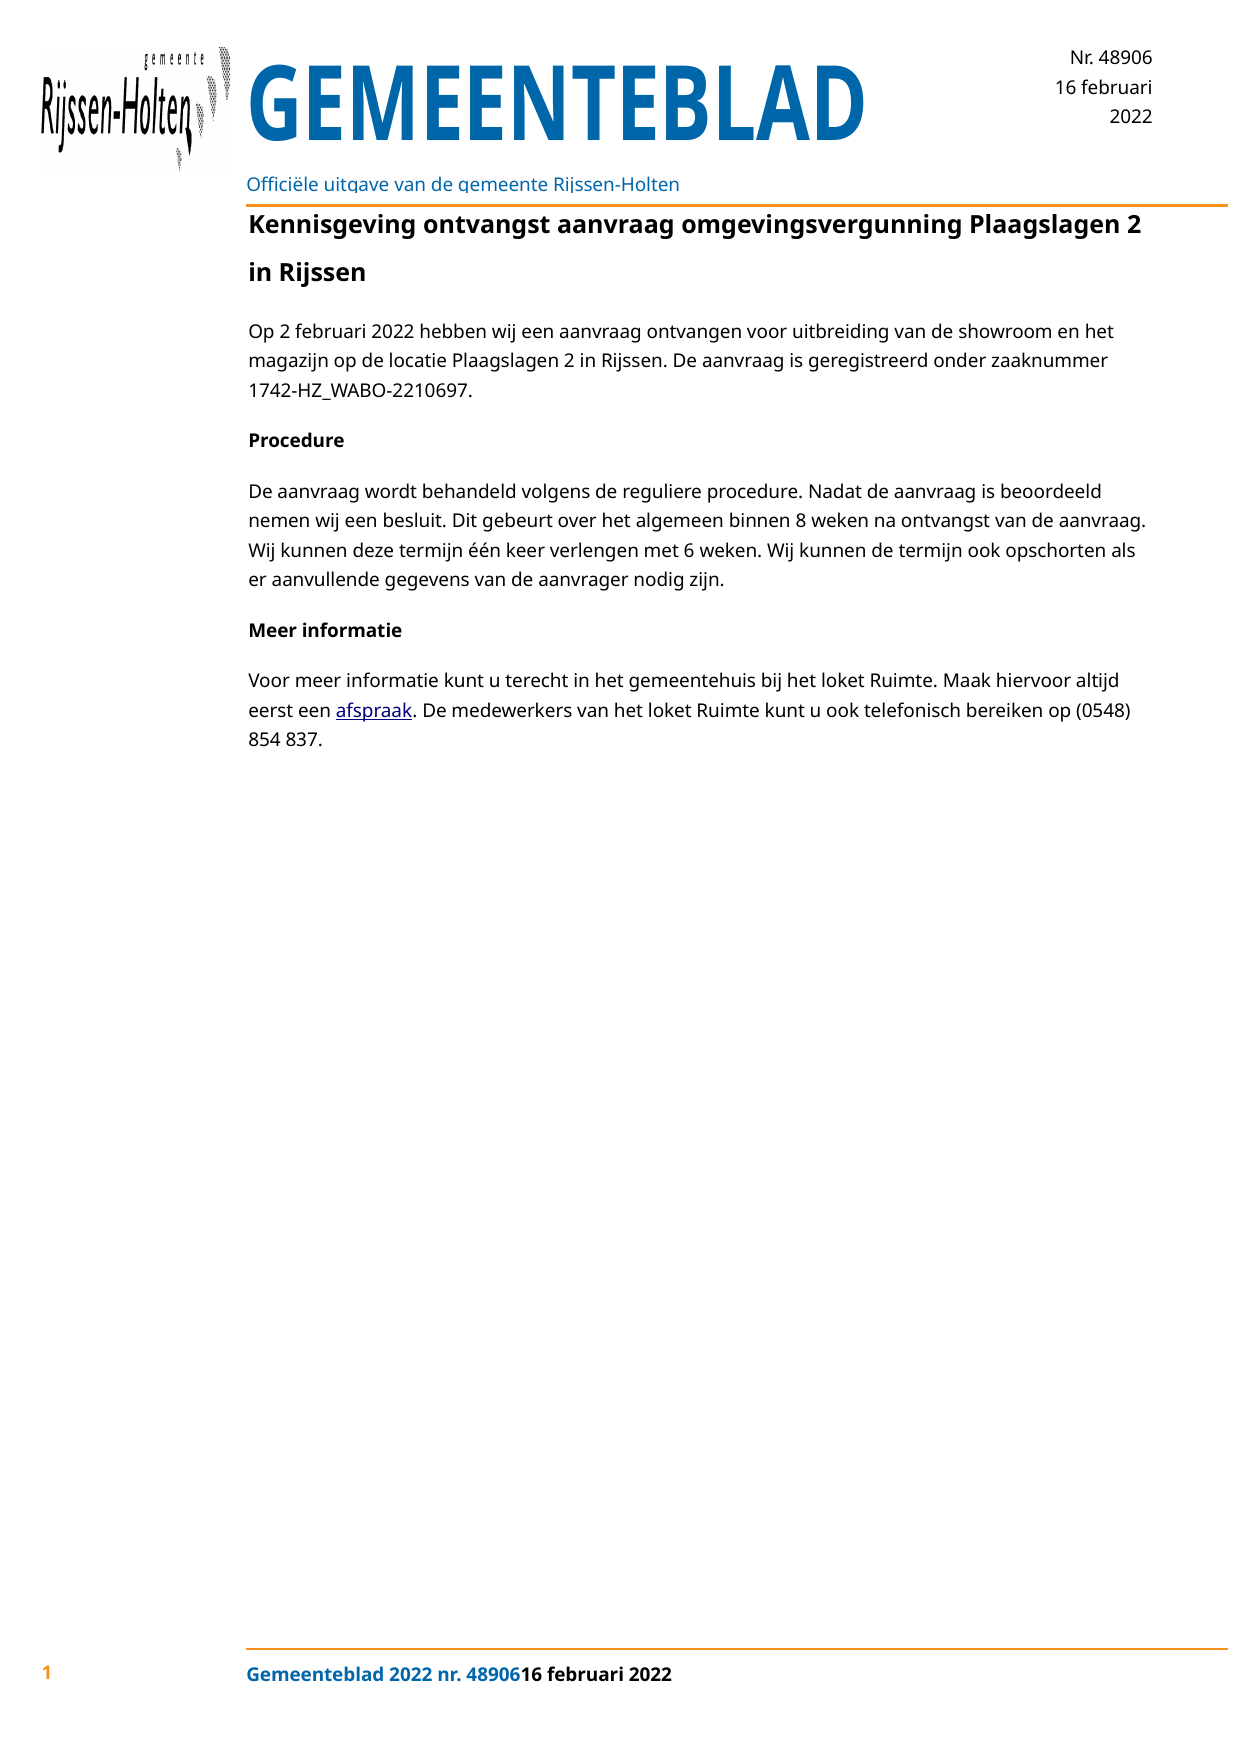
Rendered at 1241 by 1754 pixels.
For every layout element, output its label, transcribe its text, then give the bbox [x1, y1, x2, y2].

text De aanvraag wordt behandeld volgens de reguliere procedure. Nadat de aanvraag is beoordeeld nemen wij een besluit. Dit gebeurt over het algemeen binnen 8 weken na ontvangst van de aanvraag. Wij kunnen deze termijn één keer verlengen met 6 weken. Wij kunnen de termijn ook opschorten als er aanvullende gegevens van de aanvrager nodig zijn. [248, 478, 1152, 592]
text Voor meer informatie kunt u terecht in het gemeentehuis bij het loket Ruimte. Maak hiervoor altijd eerst een afspraak. De medewerkers van het loket Ruimte kunt u ook telefonisch bereiken op (0548) 854 837. [248, 667, 1152, 752]
text Kennisgeving ontvangst aanvraag omgevingsvergunning Plaagslagen 2 in Rijssen [248, 207, 1152, 288]
text Op 2 februari 2022 hebben wij een aanvraag ontvangen voor uitbreiding van de showroom en het magazijn op de locatie Plaagslagen 2 in Rijssen. De aanvraag is geregistreerd onder zaaknummer 1742-HZ_WABO-2210697. [248, 318, 1152, 403]
text Procedure [248, 427, 1152, 453]
picture [41, 47, 231, 172]
text Meer informatie [248, 617, 1152, 643]
